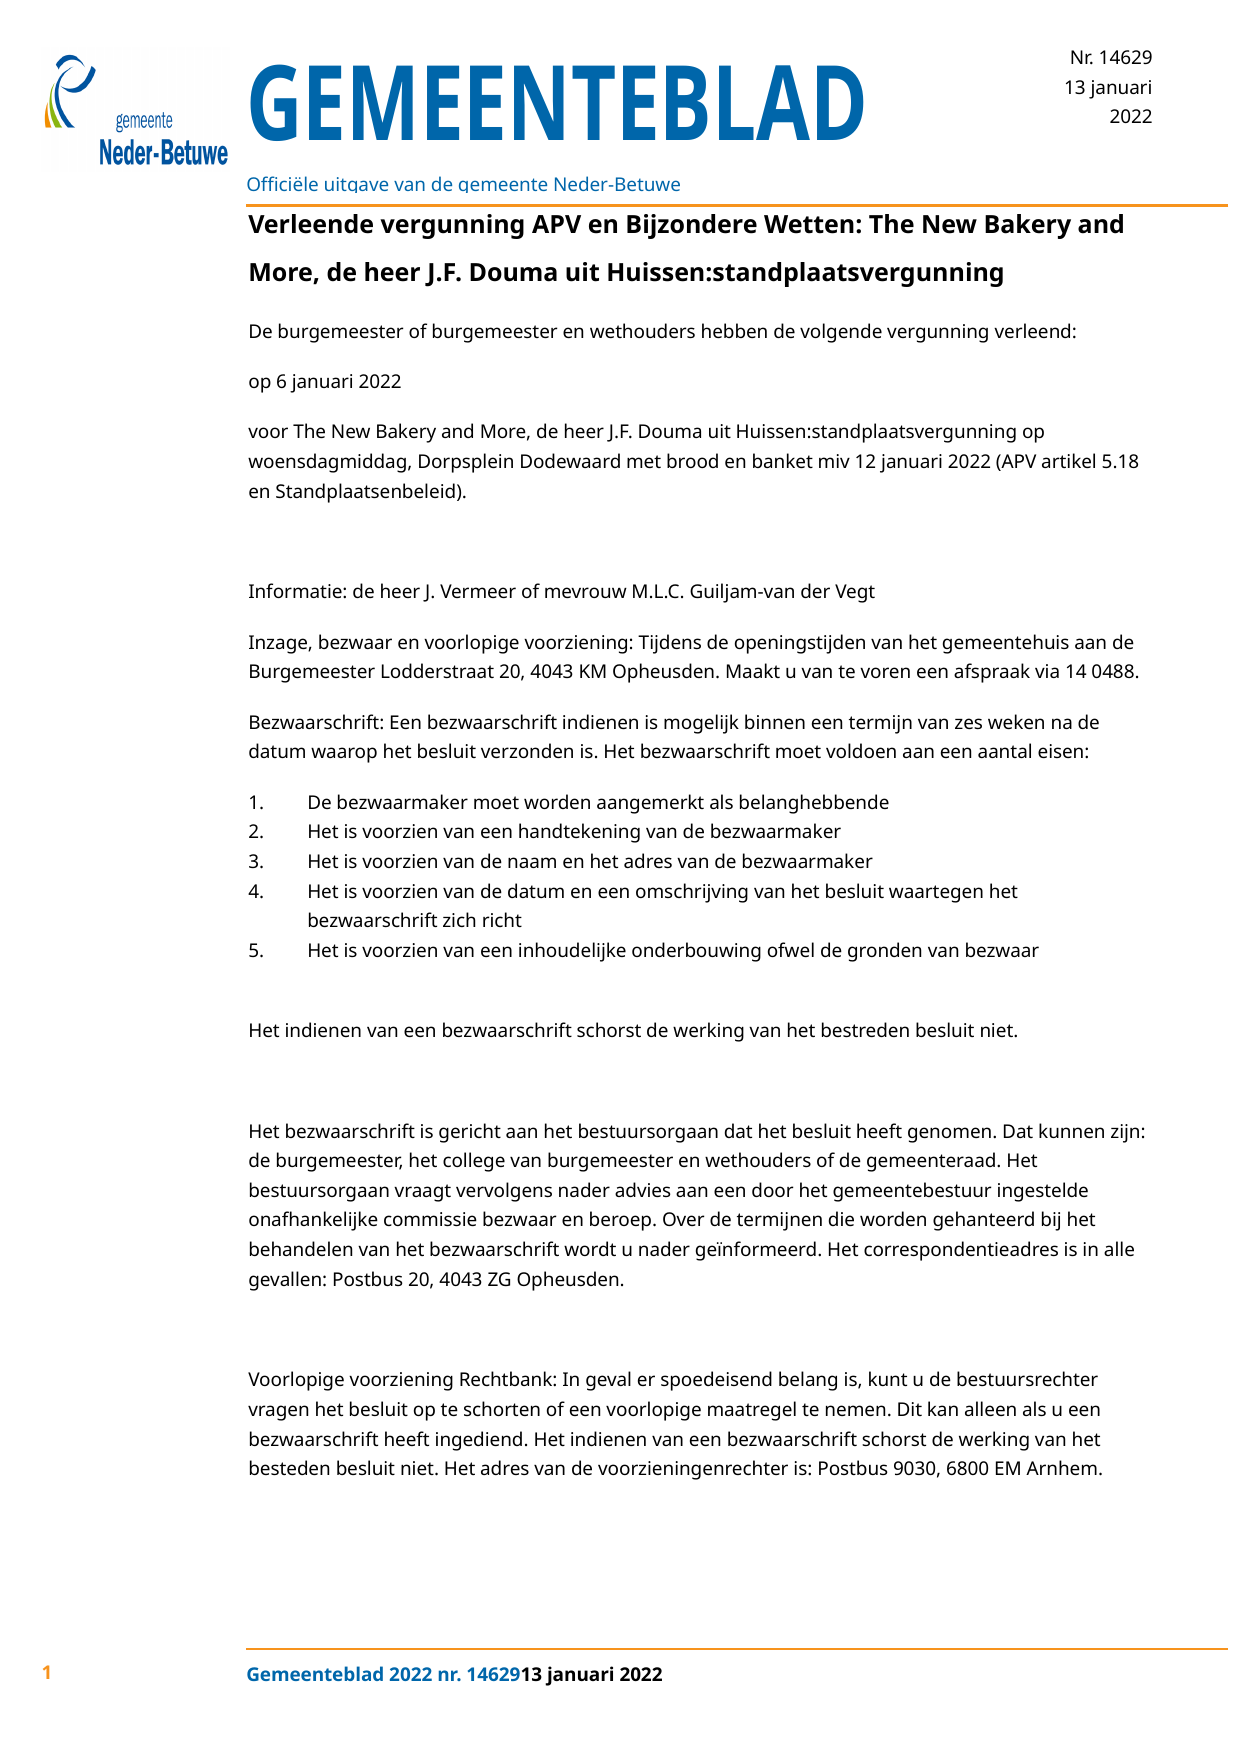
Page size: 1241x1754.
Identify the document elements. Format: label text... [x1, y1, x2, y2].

picture [41, 47, 231, 172]
text Informatie: de heer J. Vermeer of mevrouw M.L.C. Guiljam-van der Vegt [248, 579, 1152, 604]
text Verleende vergunning APV en Bijzondere Wetten: The New Bakery and More, de heer J.F. Douma uit Huissen:standplaatsvergunning [248, 207, 1152, 288]
text op 6 januari 2022 [248, 368, 1152, 394]
list Het is voorzien van een handtekening van de bezwaarmaker [248, 819, 1152, 844]
list Het is voorzien van de datum en een omschrijving van het besluit waartegen het bezwaarschrift zich richt [248, 878, 1152, 933]
text Inzage, bezwaar en voorlopige voorziening: Tijdens de openingstijden van het gemeentehuis aan de Burgemeester Lodderstraat 20, 4043 KM Opheusden. Maakt u van te voren een afspraak via 14 0488. [248, 629, 1152, 684]
text Het indienen van een bezwaarschrift schorst de werking van het bestreden besluit niet. [248, 1017, 1152, 1043]
text voor The New Bakery and More, de heer J.F. Douma uit Huissen:standplaatsvergunning op woensdagmiddag, Dorpsplein Dodewaard met brood en banket miv 12 januari 2022 (APV artikel 5.18 en Standplaatsenbeleid). [248, 419, 1152, 504]
list Het is voorzien van de naam en het adres van de bezwaarmaker [248, 848, 1152, 874]
text De burgemeester of burgemeester en wethouders hebben de volgende vergunning verleend: [248, 318, 1152, 344]
text Bezwaarschrift: Een bezwaarschrift indienen is mogelijk binnen een termijn van zes weken na de datum waarop het besluit verzonden is. Het bezwaarschrift moet voldoen aan een aantal eisen: [248, 709, 1152, 764]
list Het is voorzien van een inhoudelijke onderbouwing ofwel de gronden van bezwaar [248, 937, 1152, 963]
text Voorlopige voorziening Rechtbank: In geval er spoedeisend belang is, kunt u de bestuursrechter vragen het besluit op te schorten of een voorlopige maatregel te nemen. Dit kan alleen als u een bezwaarschrift heeft ingediend. Het indienen van een bezwaarschrift schorst de werking van het besteden besluit niet. Het adres van de voorzieningenrechter is: Postbus 9030, 6800 EM Arnhem. [248, 1367, 1152, 1481]
list De bezwaarmaker moet worden aangemerkt als belanghebbende [248, 789, 1152, 815]
text Het bezwaarschrift is gericht aan het bestuursorgaan dat het besluit heeft genomen. Dat kunnen zijn: de burgemeester, het college van burgemeester en wethouders of de gemeenteraad. Het bestuursorgaan vraagt vervolgens nader advies aan een door het gemeentebestuur ingestelde onafhankelijke commissie bezwaar en beroep. Over de termijnen die worden gehanteerd bij het behandelen van het bezwaarschrift wordt u nader geïnformeerd. Het correspondentieadres is in alle gevallen: Postbus 20, 4043 ZG Opheusden. [248, 1118, 1152, 1292]
